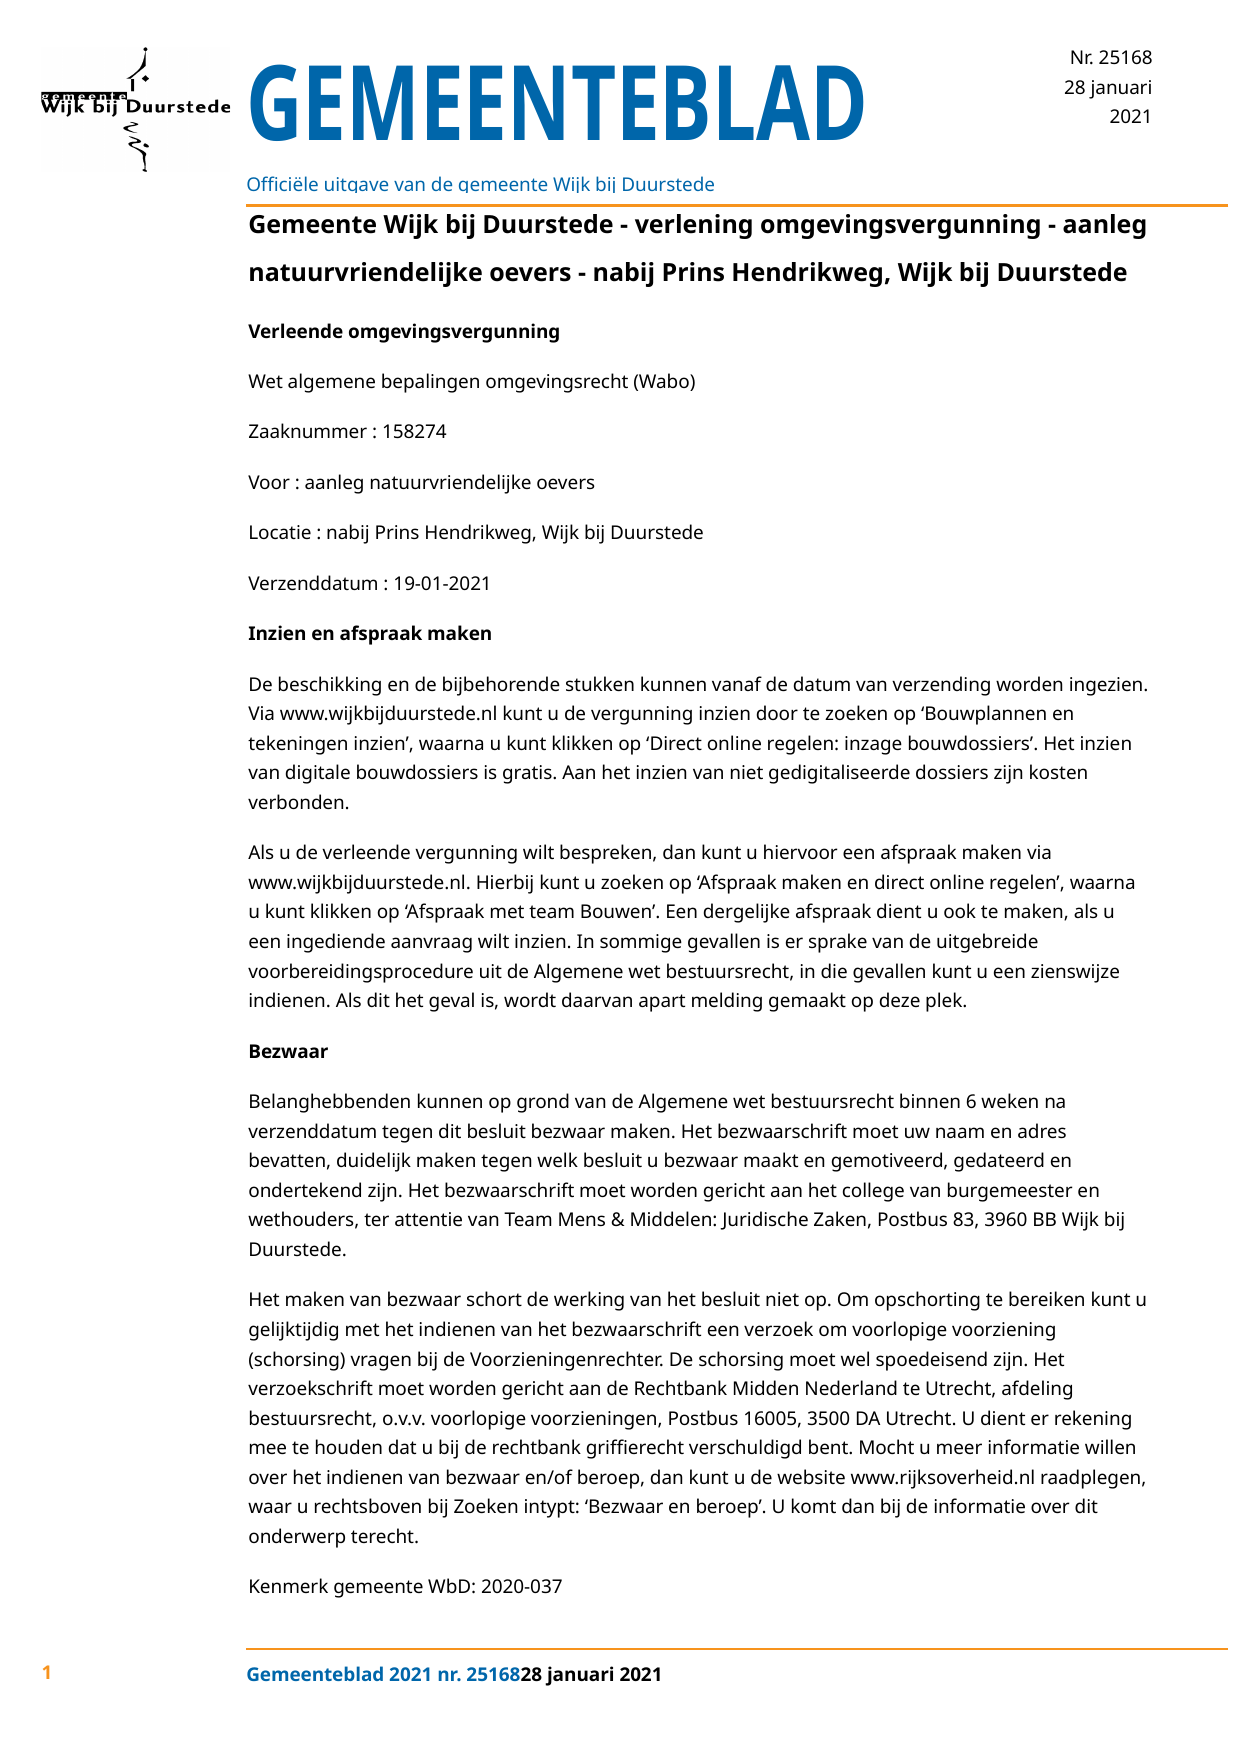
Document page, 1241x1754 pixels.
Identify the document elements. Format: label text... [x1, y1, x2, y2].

text Verzenddatum : 19-01-2021 [248, 570, 1152, 596]
text Zaaknummer : 158274 [248, 419, 1152, 444]
text De beschikking en de bijbehorende stukken kunnen vanaf de datum van verzending worden ingezien. Via www.wijkbijduurstede.nl kunt u de vergunning inzien door te zoeken op ‘Bouwplannen en tekeningen inzien’, waarna u kunt klikken op ‘Direct online regelen: inzage bouwdossiers’. Het inzien van digitale bouwdossiers is gratis. Aan het inzien van niet gedigitaliseerde dossiers zijn kosten verbonden. [248, 671, 1152, 815]
picture [41, 47, 231, 172]
text Wet algemene bepalingen omgevingsrecht (Wabo) [248, 368, 1152, 394]
text Het maken van bezwaar schort de werking van het besluit niet op. Om opschorting te bereiken kunt u gelijktijdig met het indienen van het bezwaarschrift een verzoek om voorlopige voorziening (schorsing) vragen bij de Voorzieningenrechter. De schorsing moet wel spoedeisend zijn. Het verzoekschrift moet worden gericht aan de Rechtbank Midden Nederland te Utrecht, afdeling bestuursrecht, o.v.v. voorlopige voorzieningen, Postbus 16005, 3500 DA Utrecht. U dient er rekening mee te houden dat u bij de rechtbank griffierecht verschuldigd bent. Mocht u meer informatie willen over het indienen van bezwaar en/of beroep, dan kunt u de website www.rijksoverheid.nl raadplegen, waar u rechtsboven bij Zoeken intypt: ‘Bezwaar en beroep’. U komt dan bij de informatie over dit onderwerp terecht. [248, 1287, 1152, 1549]
text Voor : aanleg natuurvriendelijke oevers [248, 469, 1152, 495]
text Inzien en afspraak maken [248, 620, 1152, 646]
text Gemeente Wijk bij Duurstede - verlening omgevingsvergunning - aanleg natuurvriendelijke oevers - nabij Prins Hendrikweg, Wijk bij Duurstede [248, 207, 1152, 288]
text Verleende omgevingsvergunning [248, 318, 1152, 344]
text Bezwaar [248, 1038, 1152, 1064]
text Kenmerk gemeente WbD: 2020-037 [248, 1574, 1152, 1599]
text Belanghebbenden kunnen op grond van de Algemene wet bestuursrecht binnen 6 weken na verzenddatum tegen dit besluit bezwaar maken. Het bezwaarschrift moet uw naam en adres bevatten, duidelijk maken tegen welk besluit u bezwaar maakt en gemotiveerd, gedateerd en ondertekend zijn. Het bezwaarschrift moet worden gericht aan het college van burgemeester en wethouders, ter attentie van Team Mens & Middelen: Juridische Zaken, Postbus 83, 3960 BB Wijk bij Duurstede. [248, 1088, 1152, 1262]
text Locatie : nabij Prins Hendrikweg, Wijk bij Duurstede [248, 519, 1152, 545]
text Als u de verleende vergunning wilt bespreken, dan kunt u hiervoor een afspraak maken via www.wijkbijduurstede.nl. Hierbij kunt u zoeken op ‘Afspraak maken en direct online regelen’, waarna u kunt klikken op ‘Afspraak met team Bouwen’. Een dergelijke afspraak dient u ook te maken, als u een ingediende aanvraag wilt inzien. In sommige gevallen is er sprake van de uitgebreide voorbereidingsprocedure uit de Algemene wet bestuursrecht, in die gevallen kunt u een zienswijze indienen. Als dit het geval is, wordt daarvan apart melding gemaakt op deze plek. [248, 839, 1152, 1013]
